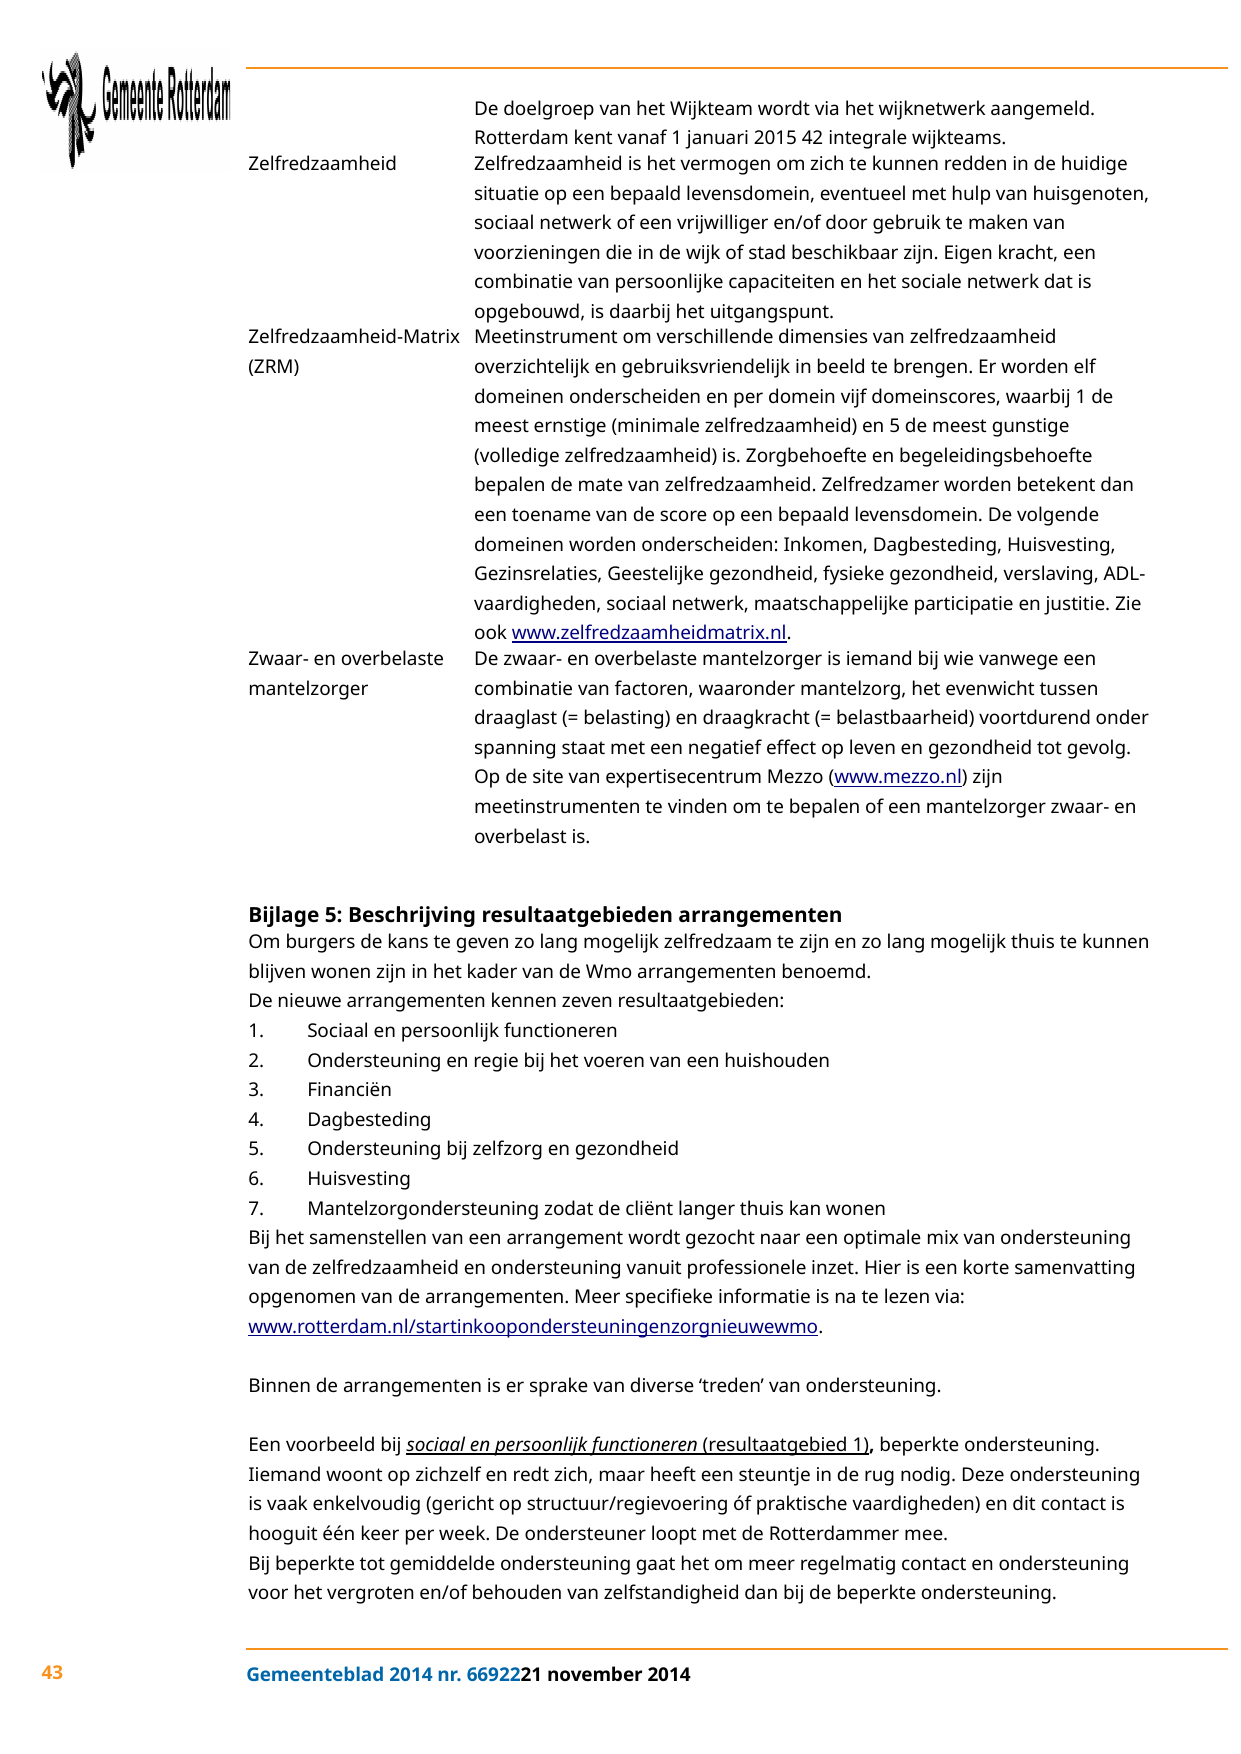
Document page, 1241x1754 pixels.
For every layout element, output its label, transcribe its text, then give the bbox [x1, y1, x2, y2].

list Huisvesting [248, 1165, 1152, 1191]
table_cell Zelfredzaamheid is het vermogen om zich te kunnen redden in de huidige situatie op een bepaald levensdomein, eventueel met hulp van huisgenoten, sociaal netwerk of een vrijwilliger en/of door gebruik te maken van voorzieningen die in de wijk of stad beschikbaar zijn. Eigen kracht, een combinatie van persoonlijke capaciteiten en het sociale netwerk dat is opgebouwd, is daarbij het uitgangspunt. [474, 150, 1152, 324]
text Binnen de arrangementen is er sprake van diverse ‘treden’ van ondersteuning. [248, 1372, 1152, 1398]
table_cell Zwaar- en overbelaste mantelzorger [248, 645, 474, 848]
table_cell De doelgroep van het Wijkteam wordt via het wijknetwerk aangemeld. Rotterdam kent vanaf 1 januari 2015 42 integrale wijkteams. [474, 95, 1152, 150]
list Financiën [248, 1076, 1152, 1102]
text Bijlage 5: Beschrijving resultaatgebieden arrangementen [248, 900, 1152, 928]
table_cell [248, 95, 474, 150]
text Een voorbeeld bij sociaal en persoonlijk functioneren (resultaatgebied 1), beperkte ondersteuning. Iiemand woont op zichzelf en redt zich, maar heeft een steuntje in de rug nodig. Deze ondersteuning is vaak enkelvoudig (gericht op structuur/regievoering óf praktische vaardigheden) en dit contact is hooguit één keer per week. De ondersteuner loopt met de Rotterdammer mee. [248, 1431, 1152, 1546]
text De nieuwe arrangementen kennen zeven resultaatgebieden: [248, 988, 1152, 1013]
text Bij het samenstellen van een arrangement wordt gezocht naar een optimale mix van ondersteuning van de zelfredzaamheid en ondersteuning vanuit professionele inzet. Hier is een korte samenvatting opgenomen van de arrangementen. Meer specifieke informatie is na te lezen via: www.rotterdam.nl/startinkoopondersteuningenzorgnieuwewmo. [248, 1224, 1152, 1339]
list Sociaal en persoonlijk functioneren [248, 1017, 1152, 1043]
table_cell Zelfredzaamheid [248, 150, 474, 324]
table_cell Meetinstrument om verschillende dimensies van zelfredzaamheid overzichtelijk en gebruiksvriendelijk in beeld te brengen. Er worden elf domeinen onderscheiden en per domein vijf domeinscores, waarbij 1 de meest ernstige (minimale zelfredzaamheid) en 5 de meest gunstige (volledige zelfredzaamheid) is. Zorgbehoefte en begeleidingsbehoefte bepalen de mate van zelfredzaamheid. Zelfredzamer worden betekent dan een toename van de score op een bepaald levensdomein. De volgende domeinen worden onderscheiden: Inkomen, Dagbesteding, Huisvesting, Gezinsrelaties, Geestelijke gezondheid, fysieke gezondheid, verslaving, ADL-vaardigheden, sociaal netwerk, maatschappelijke participatie en justitie. Zie ook www.zelfredzaamheidmatrix.nl. [474, 324, 1152, 645]
list Mantelzorgondersteuning zodat de cliënt langer thuis kan wonen [248, 1195, 1152, 1220]
table_cell De zwaar- en overbelaste mantelzorger is iemand bij wie vanwege een combinatie van factoren, waaronder mantelzorg, het evenwicht tussen draaglast (= belasting) en draagkracht (= belastbaarheid) voortdurend onder spanning staat met een negatief effect op leven en gezondheid tot gevolg. Op de site van expertisecentrum Mezzo (www.mezzo.nl) zijn meetinstrumenten te vinden om te bepalen of een mantelzorger zwaar- en overbelast is. [474, 645, 1152, 848]
text Om burgers de kans te geven zo lang mogelijk zelfredzaam te zijn en zo lang mogelijk thuis te kunnen blijven wonen zijn in het kader van de Wmo arrangementen benoemd. [248, 928, 1152, 984]
list Ondersteuning bij zelfzorg en gezondheid [248, 1136, 1152, 1161]
list Dagbesteding [248, 1106, 1152, 1132]
picture [41, 47, 231, 172]
text Bij beperkte tot gemiddelde ondersteuning gaat het om meer regelmatig contact en ondersteuning voor het vergroten en/of behouden van zelfstandigheid dan bij de beperkte ondersteuning. [248, 1550, 1152, 1605]
list Ondersteuning en regie bij het voeren van een huishouden [248, 1047, 1152, 1072]
table_cell Zelfredzaamheid-Matrix (ZRM) [248, 324, 474, 645]
